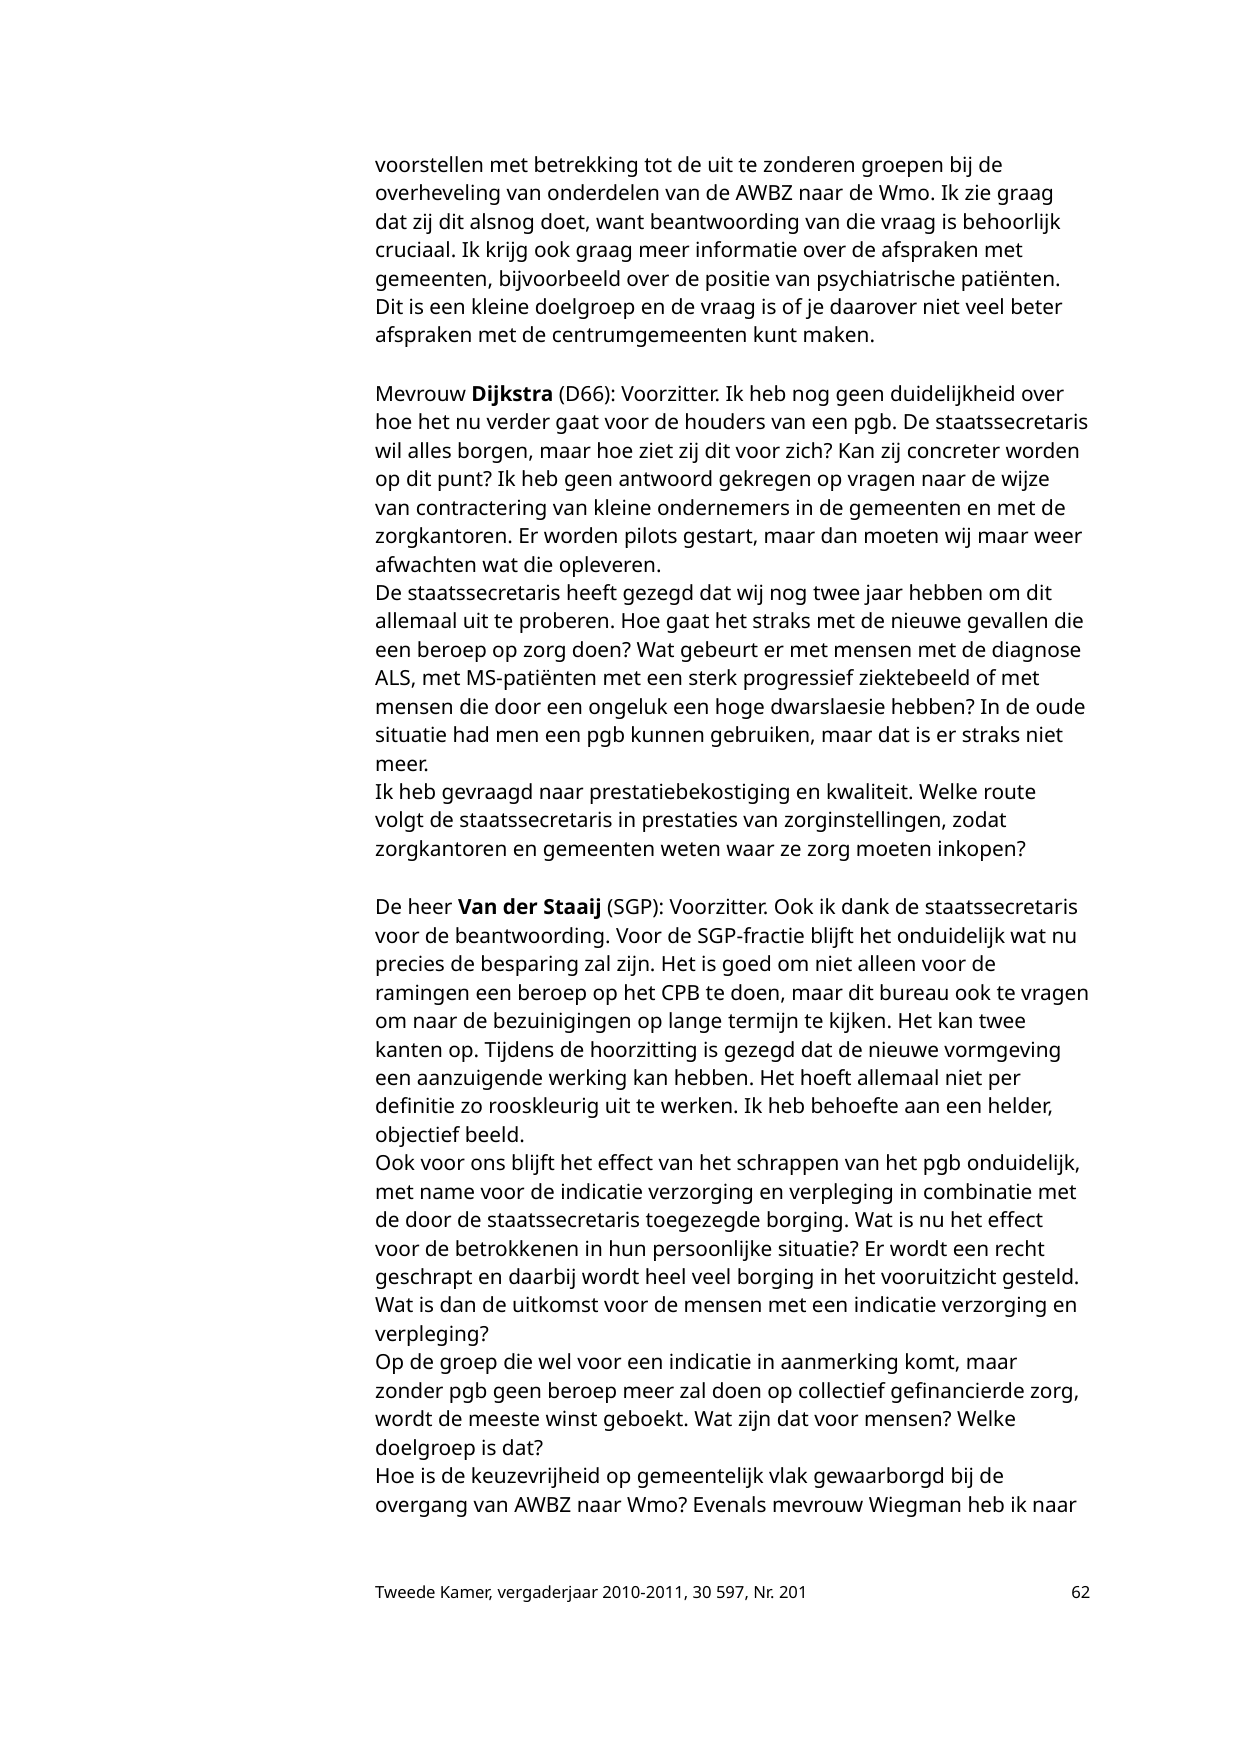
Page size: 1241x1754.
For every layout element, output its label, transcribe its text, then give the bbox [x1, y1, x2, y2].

text voorstellen met betrekking tot de uit te zonderen groepen bij de overheveling van onderdelen van de AWBZ naar de Wmo. Ik zie graag dat zij dit alsnog doet, want beantwoording van die vraag is behoorlijk cruciaal. Ik krijg ook graag meer informatie over de afspraken met gemeenten, bijvoorbeeld over de positie van psychiatrische patiënten. Dit is een kleine doelgroep en de vraag is of je daarover niet veel beter afspraken met de centrumgemeenten kunt maken. [375, 150, 1090, 349]
text De heer Van der Staaij (SGP): Voorzitter. Ook ik dank de staatssecretaris voor de beantwoording. Voor de SGP-fractie blijft het onduidelijk wat nu precies de besparing zal zijn. Het is goed om niet alleen voor de ramingen een beroep op het CPB te doen, maar dit bureau ook te vragen om naar de bezuinigingen op lange termijn te kijken. Het kan twee kanten op. Tijdens de hoorzitting is gezegd dat de nieuwe vormgeving een aanzuigende werking kan hebben. Het hoeft allemaal niet per definitie zo rooskleurig uit te werken. Ik heb behoefte aan een helder, objectief beeld. [375, 892, 1090, 1148]
text Ook voor ons blijft het effect van het schrappen van het pgb onduidelijk, met name voor de indicatie verzorging en verpleging in combinatie met de door de staatssecretaris toegezegde borging. Wat is nu het effect voor de betrokkenen in hun persoonlijke situatie? Er wordt een recht geschrapt en daarbij wordt heel veel borging in het vooruitzicht gesteld. Wat is dan de uitkomst voor de mensen met een indicatie verzorging en verpleging? [375, 1148, 1090, 1347]
text Mevrouw Dijkstra (D66): Voorzitter. Ik heb nog geen duidelijkheid over hoe het nu verder gaat voor de houders van een pgb. De staatssecretaris wil alles borgen, maar hoe ziet zij dit voor zich? Kan zij concreter worden op dit punt? Ik heb geen antwoord gekregen op vragen naar de wijze van contractering van kleine ondernemers in de gemeenten en met de zorgkantoren. Er worden pilots gestart, maar dan moeten wij maar weer afwachten wat die opleveren. [375, 379, 1090, 578]
text De staatssecretaris heeft gezegd dat wij nog twee jaar hebben om dit allemaal uit te proberen. Hoe gaat het straks met de nieuwe gevallen die een beroep op zorg doen? Wat gebeurt er met mensen met de diagnose ALS, met MS-patiënten met een sterk progressief ziektebeeld of met mensen die door een ongeluk een hoge dwarslaesie hebben? In de oude situatie had men een pgb kunnen gebruiken, maar dat is er straks niet meer. [375, 578, 1090, 777]
text Hoe is de keuzevrijheid op gemeentelijk vlak gewaarborgd bij de overgang van AWBZ naar Wmo? Evenals mevrouw Wiegman heb ik naar [375, 1461, 1090, 1518]
text Op de groep die wel voor een indicatie in aanmerking komt, maar zonder pgb geen beroep meer zal doen op collectief gefinancierde zorg, wordt de meeste winst geboekt. Wat zijn dat voor mensen? Welke doelgroep is dat? [375, 1347, 1090, 1461]
text Ik heb gevraagd naar prestatiebekostiging en kwaliteit. Welke route volgt de staatssecretaris in prestaties van zorginstellingen, zodat zorgkantoren en gemeenten weten waar ze zorg moeten inkopen? [375, 777, 1090, 862]
